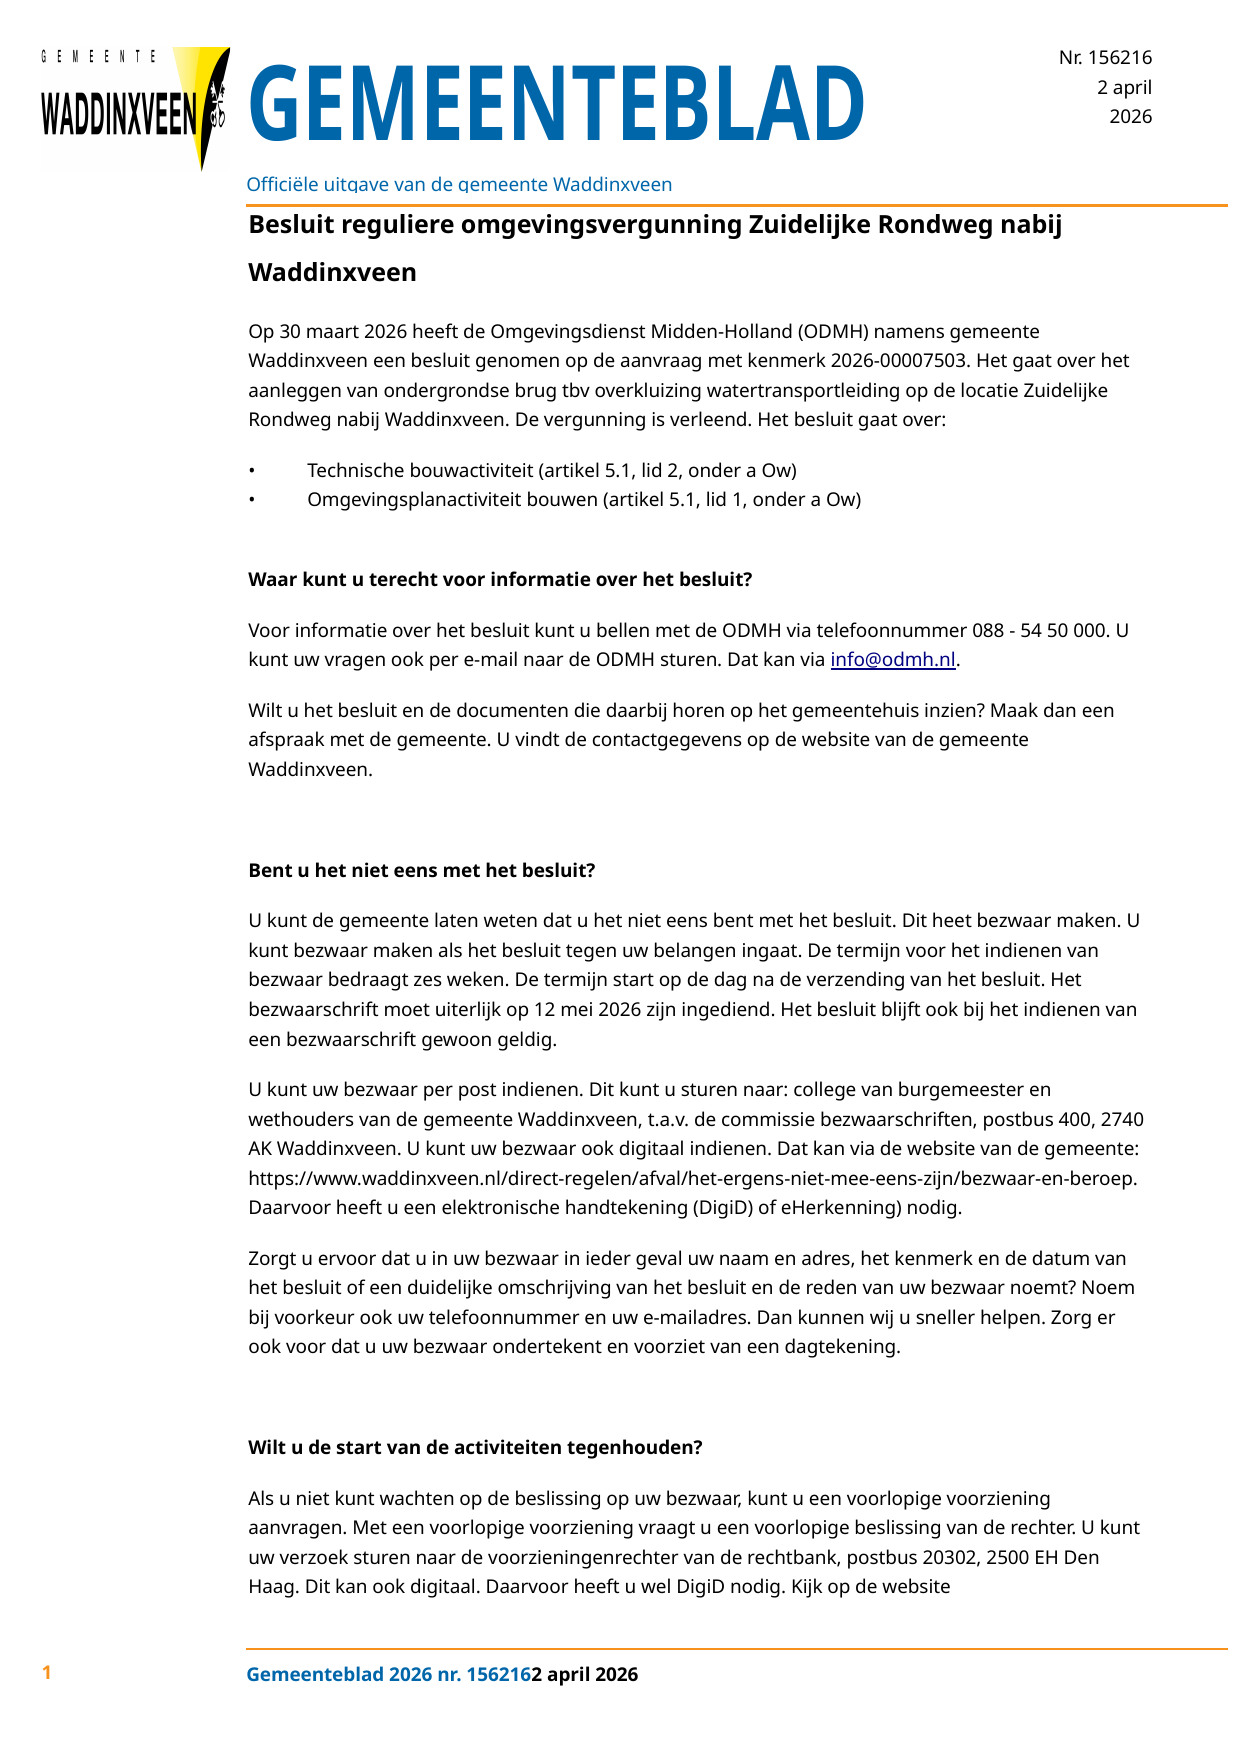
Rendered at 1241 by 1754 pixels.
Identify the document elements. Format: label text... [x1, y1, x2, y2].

text Als u niet kunt wachten op de beslissing op uw bezwaar, kunt u een voorlopige voorziening aanvragen. Met een voorlopige voorziening vraagt u een voorlopige beslissing van de rechter. U kunt uw verzoek sturen naar de voorzieningenrechter van de rechtbank, postbus 20302, 2500 EH Den Haag. Dit kan ook digitaal. Daarvoor heeft u wel DigiD nodig. Kijk op de website [248, 1485, 1152, 1599]
text U kunt uw bezwaar per post indienen. Dit kunt u sturen naar: college van burgemeester en wethouders van de gemeente Waddinxveen, t.a.v. de commissie bezwaarschriften, postbus 400, 2740 AK Waddinxveen. U kunt uw bezwaar ook digitaal indienen. Dat kan via de website van de gemeente: https://www.waddinxveen.nl/direct-regelen/afval/het-ergens-niet-mee-eens-zijn/bezwaar-en-beroep. Daarvoor heeft u een elektronische handtekening (DigiD) of eHerkenning) nodig. [248, 1076, 1152, 1220]
text Bent u het niet eens met het besluit? [248, 857, 1152, 883]
text U kunt de gemeente laten weten dat u het niet eens bent met het besluit. Dit heet bezwaar maken. U kunt bezwaar maken als het besluit tegen uw belangen ingaat. De termijn voor het indienen van bezwaar bedraagt zes weken. De termijn start op de dag na de verzending van het besluit. Het bezwaarschrift moet uiterlijk op 12 mei 2026 zijn ingediend. Het besluit blijft ook bij het indienen van een bezwaarschrift gewoon geldig. [248, 907, 1152, 1052]
text Op 30 maart 2026 heeft de Omgevingsdienst Midden-Holland (ODMH) namens gemeente Waddinxveen een besluit genomen op de aanvraag met kenmerk 2026-00007503. Het gaat over het aanleggen van ondergrondse brug tbv overkluizing watertransportleiding op de locatie Zuidelijke Rondweg nabij Waddinxveen. De vergunning is verleend. Het besluit gaat over: [248, 318, 1152, 432]
text Waar kunt u terecht voor informatie over het besluit? [248, 567, 1152, 592]
text Wilt u de start van de activiteiten tegenhouden? [248, 1434, 1152, 1460]
picture [41, 47, 231, 172]
list Technische bouwactiviteit (artikel 5.1, lid 2, onder a Ow) [248, 457, 1152, 483]
text Zorgt u ervoor dat u in uw bezwaar in ieder geval uw naam en adres, het kenmerk en de datum van het besluit of een duidelijke omschrijving van het besluit en de reden van uw bezwaar noemt? Noem bij voorkeur ook uw telefoonnummer en uw e-mailadres. Dan kunnen wij u sneller helpen. Zorg er ook voor dat u uw bezwaar ondertekent en voorziet van een dagtekening. [248, 1245, 1152, 1359]
text Besluit reguliere omgevingsvergunning Zuidelijke Rondweg nabij Waddinxveen [248, 207, 1152, 288]
text Voor informatie over het besluit kunt u bellen met de ODMH via telefoonnummer 088 - 54 50 000. U kunt uw vragen ook per e-mail naar de ODMH sturen. Dat kan via info@odmh.nl. [248, 617, 1152, 672]
list Omgevingsplanactiviteit bouwen (artikel 5.1, lid 1, onder a Ow) [248, 487, 1152, 512]
text Wilt u het besluit en de documenten die daarbij horen op het gemeentehuis inzien? Maak dan een afspraak met de gemeente. U vindt de contactgegevens op de website van de gemeente Waddinxveen. [248, 697, 1152, 782]
